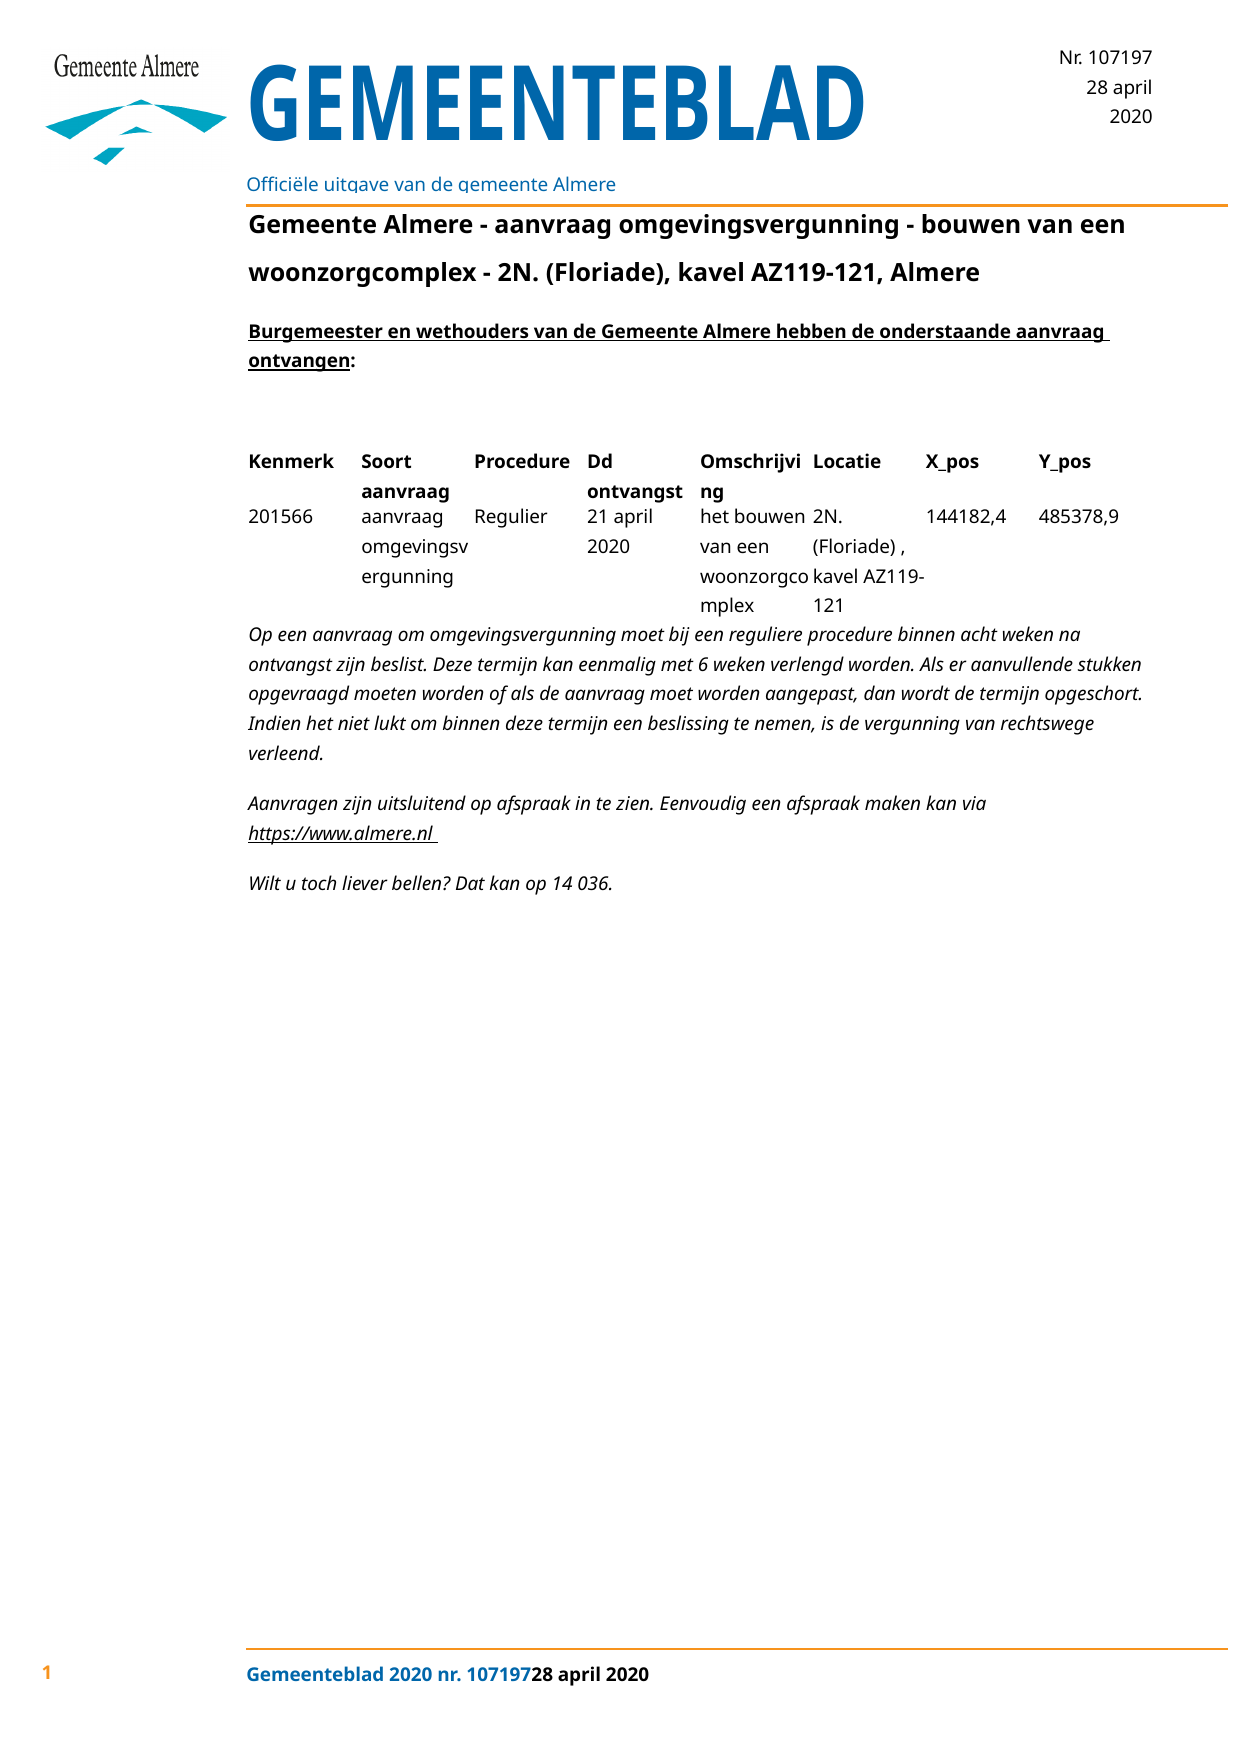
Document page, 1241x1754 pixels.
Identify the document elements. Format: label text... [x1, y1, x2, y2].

picture [41, 47, 231, 172]
table_header Kenmerk [248, 449, 361, 504]
table_header Omschrijving [700, 449, 813, 504]
text Aanvragen zijn uitsluitend op afspraak in te zien. Eenvoudig een afspraak maken kan via https://www.almere.nl [248, 790, 1152, 846]
table_cell 21 april 2020 [587, 504, 700, 618]
table_header Procedure [474, 449, 587, 504]
table_cell het bouwen van een woonzorgcomplex [700, 504, 813, 618]
text Wilt u toch liever bellen? Dat kan op 14 036. [248, 870, 1152, 896]
table_header X_pos [926, 449, 1038, 504]
table_header Locatie [813, 449, 926, 504]
table_cell aanvraag omgevingsvergunning [361, 504, 474, 618]
table_header Dd ontvangst [587, 449, 700, 504]
text Burgemeester en wethouders van de Gemeente Almere hebben de onderstaande aanvraag ontvangen: [248, 318, 1152, 373]
table_header Soort aanvraag [361, 449, 474, 504]
table_cell 485378,9 [1039, 504, 1152, 618]
text Gemeente Almere - aanvraag omgevingsvergunning - bouwen van een woonzorgcomplex - 2N. (Floriade), kavel AZ119-121, Almere [248, 207, 1152, 288]
table_header Y_pos [1039, 449, 1152, 504]
table_cell 201566 [248, 504, 361, 618]
table_cell Regulier [474, 504, 587, 618]
table_cell 144182,4 [926, 504, 1038, 618]
table_cell 2N. (Floriade) , kavel AZ119-121 [813, 504, 926, 618]
text Op een aanvraag om omgevingsvergunning moet bij een reguliere procedure binnen acht weken na ontvangst zijn beslist. Deze termijn kan eenmalig met 6 weken verlengd worden. Als er aanvullende stukken opgevraagd moeten worden of als de aanvraag moet worden aangepast, dan wordt de termijn opgeschort. Indien het niet lukt om binnen deze termijn een beslissing te nemen, is de vergunning van rechtswege verleend. [248, 621, 1152, 766]
